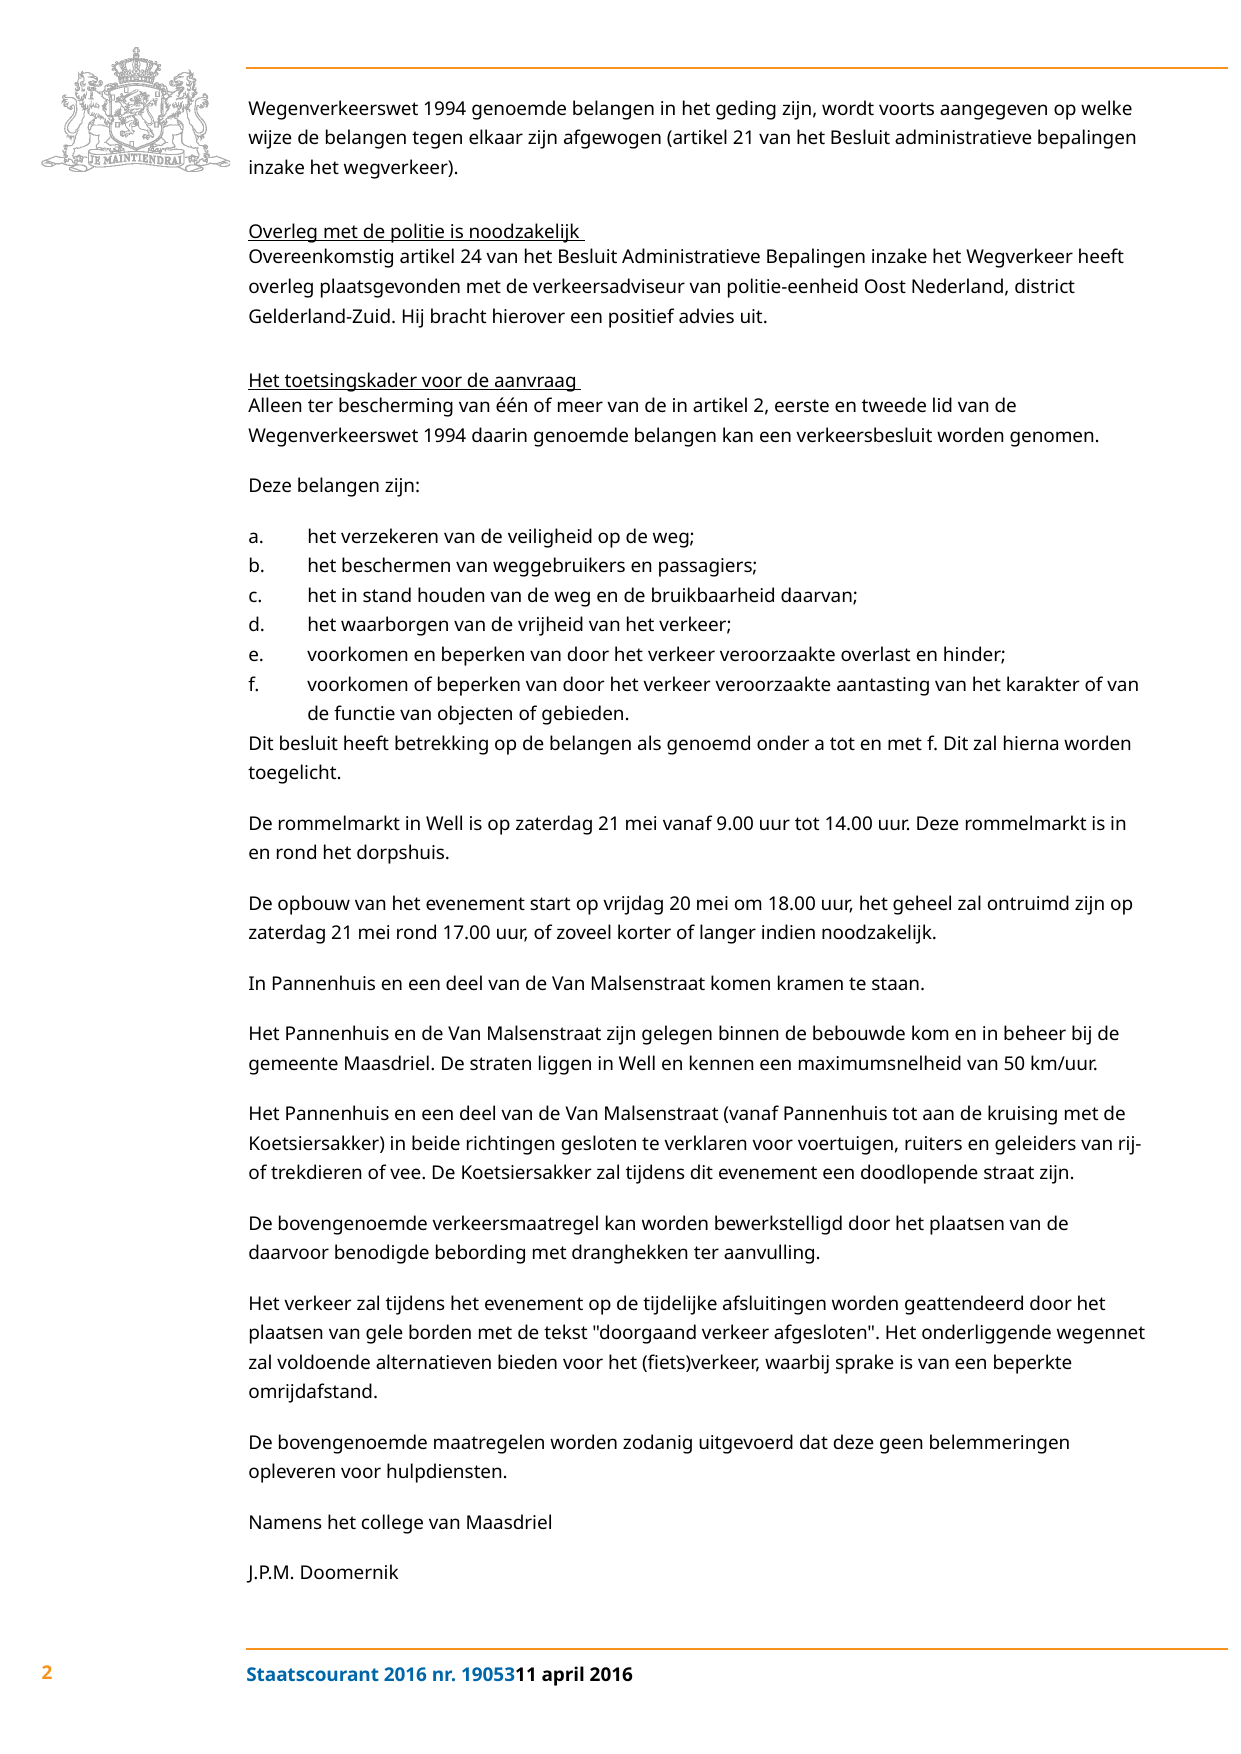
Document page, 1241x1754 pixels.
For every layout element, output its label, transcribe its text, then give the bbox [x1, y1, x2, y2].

text Het Pannenhuis en een deel van de Van Malsenstraat (vanaf Pannenhuis tot aan de kruising met de Koetsiersakker) in beide richtingen gesloten te verklaren voor voertuigen, ruiters en geleiders van rij- of trekdieren of vee. De Koetsiersakker zal tijdens dit evenement een doodlopende straat zijn. [248, 1100, 1152, 1185]
text Wegenverkeerswet 1994 genoemde belangen in het geding zijn, wordt voorts aangegeven op welke wijze de belangen tegen elkaar zijn afgewogen (artikel 21 van het Besluit administratieve bepalingen inzake het wegverkeer). [248, 95, 1152, 180]
text In Pannenhuis en een deel van de Van Malsenstraat komen kramen te staan. [248, 970, 1152, 996]
list voorkomen en beperken van door het verkeer veroorzaakte overlast en hinder; [248, 641, 1152, 667]
list het waarborgen van de vrijheid van het verkeer; [248, 612, 1152, 637]
list het beschermen van weggebruikers en passagiers; [248, 552, 1152, 578]
text Alleen ter bescherming van één of meer van de in artikel 2, eerste en tweede lid van de Wegenverkeerswet 1994 daarin genoemde belangen kan een verkeersbesluit worden genomen. [248, 392, 1152, 448]
list het in stand houden van de weg en de bruikbaarheid daarvan; [248, 582, 1152, 608]
text De opbouw van het evenement start op vrijdag 20 mei om 18.00 uur, het geheel zal ontruimd zijn op zaterdag 21 mei rond 17.00 uur, of zoveel korter of langer indien noodzakelijk. [248, 890, 1152, 945]
text Deze belangen zijn: [248, 472, 1152, 498]
picture [41, 47, 231, 172]
text Dit besluit heeft betrekking op de belangen als genoemd onder a tot en met f. Dit zal hierna worden toegelicht. [248, 730, 1152, 785]
text Het toetsingskader voor de aanvraag [248, 367, 1152, 392]
text De rommelmarkt in Well is op zaterdag 21 mei vanaf 9.00 uur tot 14.00 uur. Deze rommelmarkt is in en rond het dorpshuis. [248, 810, 1152, 865]
text Het Pannenhuis en de Van Malsenstraat zijn gelegen binnen de bebouwde kom en in beheer bij de gemeente Maasdriel. De straten liggen in Well en kennen een maximumsnelheid van 50 km/uur. [248, 1020, 1152, 1076]
text J.P.M. Doomernik [248, 1559, 1152, 1585]
text Overeenkomstig artikel 24 van het Besluit Administratieve Bepalingen inzake het Wegverkeer heeft overleg plaatsgevonden met de verkeersadviseur van politie-eenheid Oost Nederland, district Gelderland-Zuid. Hij bracht hierover een positief advies uit. [248, 244, 1152, 328]
list het verzekeren van de veiligheid op de weg; [248, 523, 1152, 549]
text De bovengenoemde verkeersmaatregel kan worden bewerkstelligd door het plaatsen van de daarvoor benodigde bebording met dranghekken ter aanvulling. [248, 1210, 1152, 1265]
text Namens het college van Maasdriel [248, 1509, 1152, 1535]
text Het verkeer zal tijdens het evenement op de tijdelijke afsluitingen worden geattendeerd door het plaatsen van gele borden met de tekst "doorgaand verkeer afgesloten". Het onderliggende wegennet zal voldoende alternatieven bieden voor het (fiets)verkeer, waarbij sprake is van een beperkte omrijdafstand. [248, 1290, 1152, 1404]
text Overleg met de politie is noodzakelijk [248, 218, 1152, 244]
list voorkomen of beperken van door het verkeer veroorzaakte aantasting van het karakter of van de functie van objecten of gebieden. [248, 671, 1152, 726]
text De bovengenoemde maatregelen worden zodanig uitgevoerd dat deze geen belemmeringen opleveren voor hulpdiensten. [248, 1429, 1152, 1484]
